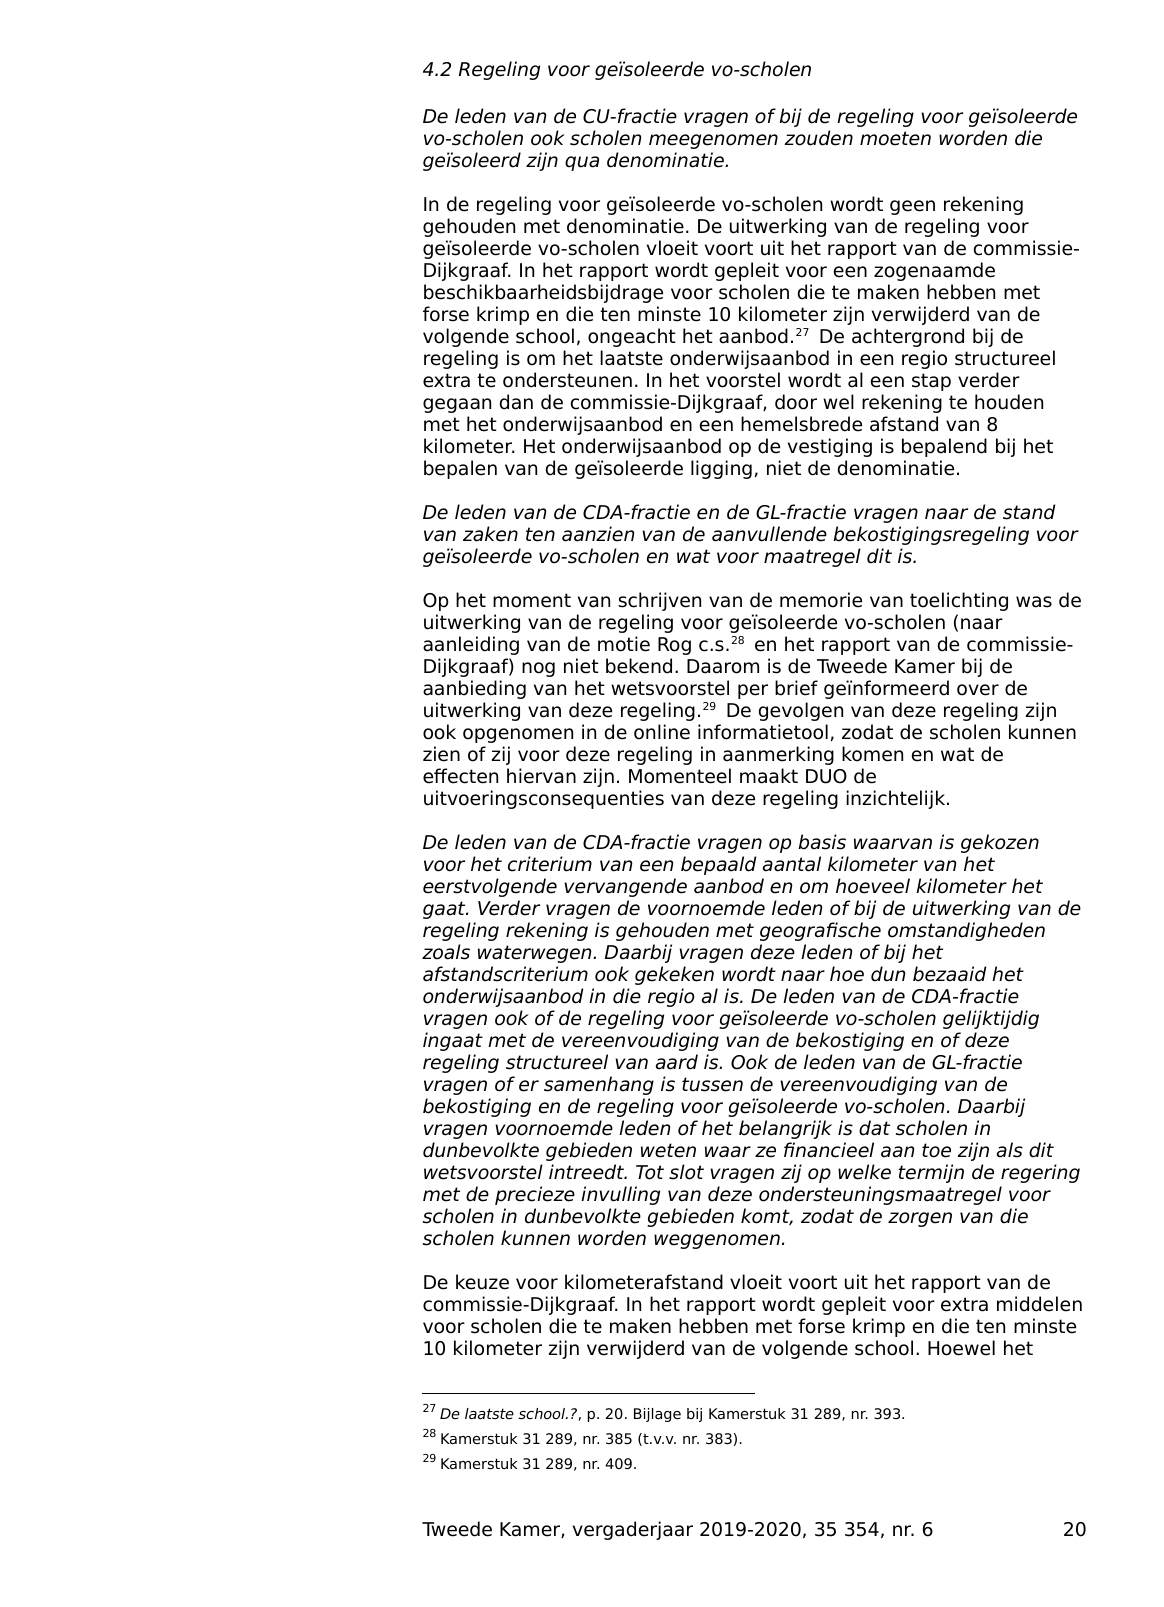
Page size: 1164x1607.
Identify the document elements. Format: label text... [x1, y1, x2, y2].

text De leden van de CDA-fractie vragen op basis waarvan is gekozen voor het criterium van een bepaald aantal kilometer van het eerstvolgende vervangende aanbod en om hoeveel kilometer het gaat. Verder vragen de voornoemde leden of bij de uitwerking van de regeling rekening is gehouden met geografische omstandigheden zoals waterwegen. Daarbij vragen deze leden of bij het afstandscriterium ook gekeken wordt naar hoe dun bezaaid het onderwijsaanbod in die regio al is. De leden van de CDA-fractie vragen ook of de regeling voor geïsoleerde vo-scholen gelijktijdig ingaat met de vereenvoudiging van de bekostiging en of deze regeling structureel van aard is. Ook de leden van de GL-fractie vragen of er samenhang is tussen de vereenvoudiging van de bekostiging en de regeling voor geïsoleerde vo-scholen. Daarbij vragen voornoemde leden of het belangrijk is dat scholen in dunbevolkte gebieden weten waar ze financieel aan toe zijn als dit wetsvoorstel intreedt. Tot slot vragen zij op welke termijn de regering met de precieze invulling van deze ondersteuningsmaatregel voor scholen in dunbevolkte gebieden komt, zodat de zorgen van die scholen kunnen worden weggenomen. [422, 832, 1087, 1250]
text Kamerstuk 31 289, nr. 409. [422, 1452, 1087, 1474]
text In de regeling voor geïsoleerde vo-scholen wordt geen rekening gehouden met denominatie. De uitwerking van de regeling voor geïsoleerde vo-scholen vloeit voort uit het rapport van de commissie-Dijkgraaf. In het rapport wordt gepleit voor een zogenaamde beschikbaarheidsbijdrage voor scholen die te maken hebben met forse krimp en die ten minste 10 kilometer zijn verwijderd van de volgende school, ongeacht het aanbod. De achtergrond bij de regeling is om het laatste onderwijsaanbod in een regio structureel extra te ondersteunen. In het voorstel wordt al een stap verder gegaan dan de commissie-Dijkgraaf, door wel rekening te houden met het onderwijsaanbod en een hemelsbrede afstand van 8 kilometer. Het onderwijsaanbod op de vestiging is bepalend bij het bepalen van de geïsoleerde ligging, niet de denominatie. [422, 194, 1087, 480]
text Kamerstuk 31 289, nr. 385 (t.v.v. nr. 383). [422, 1427, 1087, 1449]
text De leden van de CDA-fractie en de GL-fractie vragen naar de stand van zaken ten aanzien van de aanvullende bekostigingsregeling voor geïsoleerde vo-scholen en wat voor maatregel dit is. [422, 502, 1087, 568]
text De laatste school.?, p. 20. Bijlage bij Kamerstuk 31 289, nr. 393. [422, 1402, 1087, 1424]
text Op het moment van schrijven van de memorie van toelichting was de uitwerking van de regeling voor geïsoleerde vo-scholen (naar aanleiding van de motie Rog c.s. en het rapport van de commissie-Dijkgraaf) nog niet bekend. Daarom is de Tweede Kamer bij de aanbieding van het wetsvoorstel per brief geïnformeerd over de uitwerking van deze regeling. De gevolgen van deze regeling zijn ook opgenomen in de online informatietool, zodat de scholen kunnen zien of zij voor deze regeling in aanmerking komen en wat de effecten hiervan zijn. Momenteel maakt DUO de uitvoeringsconsequenties van deze regeling inzichtelijk. [422, 590, 1087, 810]
text De leden van de CU-fractie vragen of bij de regeling voor geïsoleerde vo-scholen ook scholen meegenomen zouden moeten worden die geïsoleerd zijn qua denominatie. [422, 106, 1087, 172]
text De keuze voor kilometerafstand vloeit voort uit het rapport van de commissie-Dijkgraaf. In het rapport wordt gepleit voor extra middelen voor scholen die te maken hebben met forse krimp en die ten minste 10 kilometer zijn verwijderd van de volgende school. Hoewel het [422, 1272, 1087, 1360]
subtitle 4.2 Regeling voor geïsoleerde vo-scholen [422, 59, 1087, 81]
